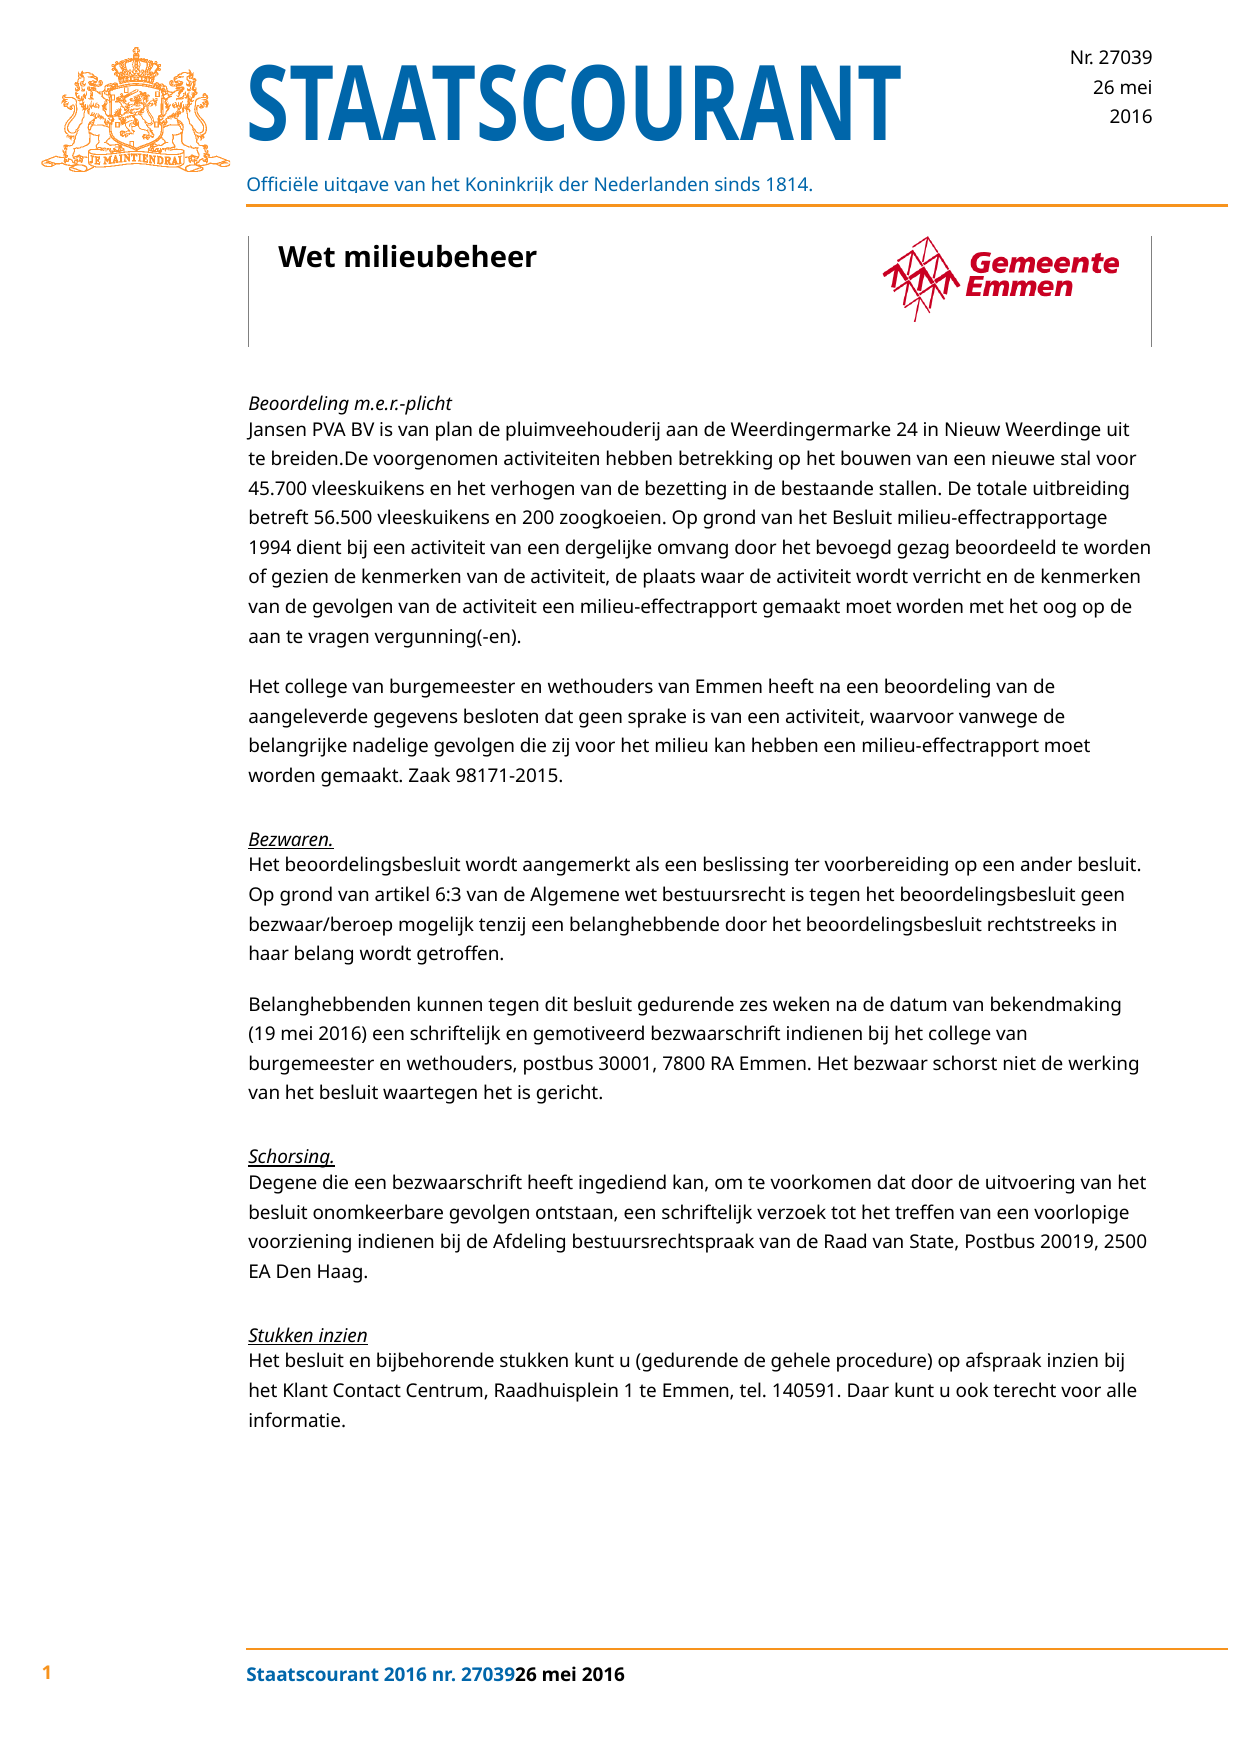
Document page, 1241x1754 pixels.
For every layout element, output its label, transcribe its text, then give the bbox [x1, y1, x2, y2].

text Bezwaren. [248, 826, 1152, 852]
text Beoordeling m.e.r.-plicht [248, 390, 1152, 416]
text Schorsing. [248, 1143, 1152, 1169]
picture [882, 236, 1119, 322]
text Belanghebbenden kunnen tegen dit besluit gedurende zes weken na de datum van bekendmaking (19 mei 2016) een schriftelijk en gemotiveerd bezwaarschrift indienen bij het college van burgemeester en wethouders, postbus 30001, 7800 RA Emmen. Het bezwaar schorst niet de werking van het besluit waartegen het is gericht. [248, 991, 1152, 1105]
table_header [850, 236, 1151, 347]
text Het besluit en bijbehorende stukken kunt u (gedurende de gehele procedure) op afspraak inzien bij het Klant Contact Centrum, Raadhuisplein 1 te Emmen, tel. 140591. Daar kunt u ook terecht voor alle informatie. [248, 1348, 1152, 1433]
table_header Wet milieubeheer [249, 236, 850, 347]
text Stukken inzien [248, 1322, 1152, 1348]
text Degene die een bezwaarschrift heeft ingediend kan, om te voorkomen dat door de uitvoering van het besluit onomkeerbare gevolgen ontstaan, een schriftelijk verzoek tot het treffen van een voorlopige voorziening indienen bij de Afdeling bestuursrechtspraak van de Raad van State, Postbus 20019, 2500 EA Den Haag. [248, 1169, 1152, 1284]
picture [41, 47, 231, 172]
text Het college van burgemeester en wethouders van Emmen heeft na een beoordeling van de aangeleverde gegevens besloten dat geen sprake is van een activiteit, waarvoor vanwege de belangrijke nadelige gevolgen die zij voor het milieu kan hebben een milieu-effectrapport moet worden gemaakt. Zaak 98171-2015. [248, 673, 1152, 788]
text Het beoordelingsbesluit wordt aangemerkt als een beslissing ter voorbereiding op een ander besluit. Op grond van artikel 6:3 van de Algemene wet bestuursrecht is tegen het beoordelingsbesluit geen bezwaar/beroep mogelijk tenzij een belanghebbende door het beoordelingsbesluit rechtstreeks in haar belang wordt getroffen. [248, 852, 1152, 966]
text Jansen PVA BV is van plan de pluimveehouderij aan de Weerdingermarke 24 in Nieuw Weerdinge uit te breiden.De voorgenomen activiteiten hebben betrekking op het bouwen van een nieuwe stal voor 45.700 vleeskuikens en het verhogen van de bezetting in de bestaande stallen. De totale uitbreiding betreft 56.500 vleeskuikens en 200 zoogkoeien. Op grond van het Besluit milieu-effectrapportage 1994 dient bij een activiteit van een dergelijke omvang door het bevoegd gezag beoordeeld te worden of gezien de kenmerken van de activiteit, de plaats waar de activiteit wordt verricht en de kenmerken van de gevolgen van de activiteit een milieu-effectrapport gemaakt moet worden met het oog op de aan te vragen vergunning(-en). [248, 416, 1152, 648]
